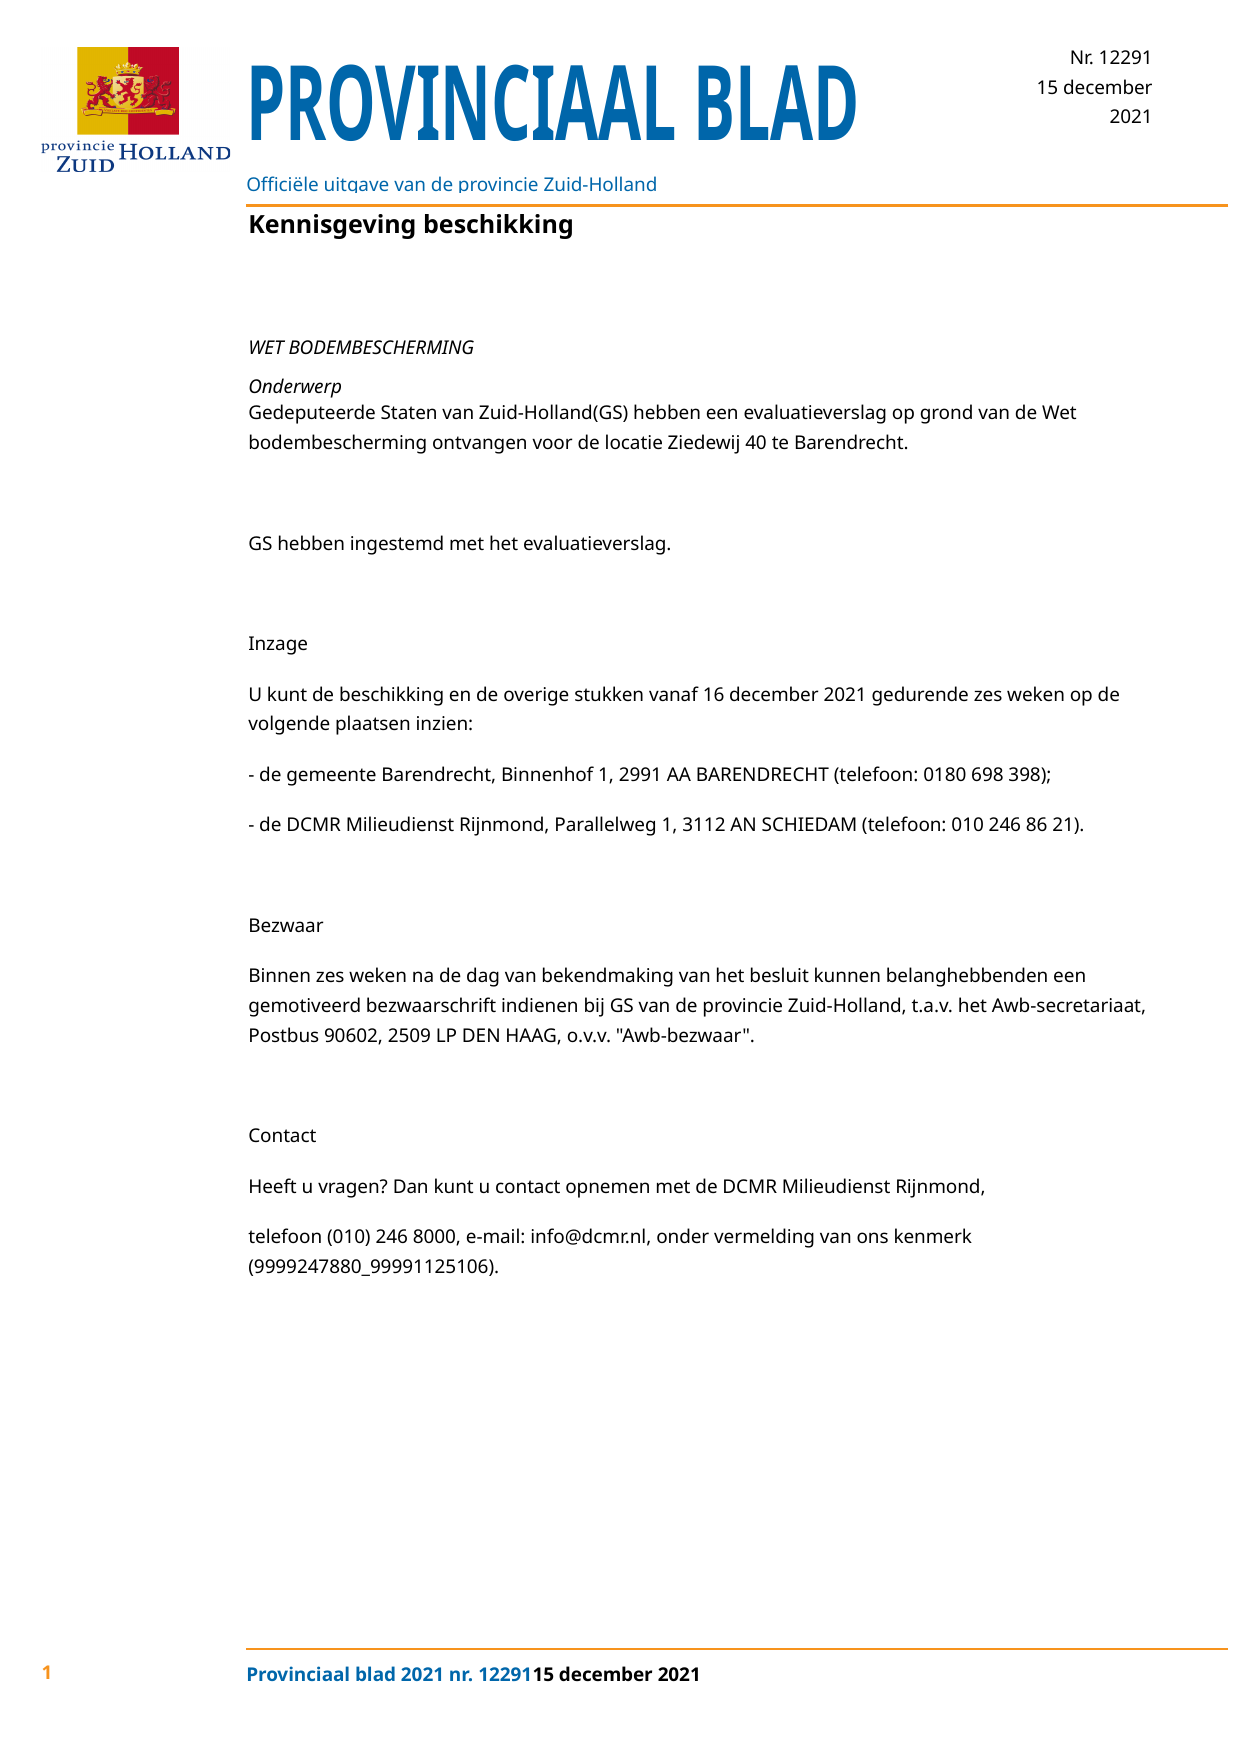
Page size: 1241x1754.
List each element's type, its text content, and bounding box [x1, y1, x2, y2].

text WET BODEMBESCHERMING [248, 334, 1152, 360]
text Contact [248, 1123, 1152, 1148]
text telefoon (010) 246 8000, e-mail: info@dcmr.nl, onder vermelding van ons kenmerk (9999247880_99991125106). [248, 1223, 1152, 1279]
text Gedeputeerde Staten van Zuid-Holland(GS) hebben een evaluatieverslag op grond van de Wet bodembescherming ontvangen voor de locatie Ziedewij 40 te Barendrecht. [248, 399, 1152, 454]
text - de gemeente Barendrecht, Binnenhof 1, 2991 AA BARENDRECHT (telefoon: 0180 698 398); [248, 761, 1152, 787]
text GS hebben ingestemd met het evaluatieverslag. [248, 530, 1152, 555]
text Inzage [248, 631, 1152, 656]
text Heeft u vragen? Dan kunt u contact opnemen met de DCMR Milieudienst Rijnmond, [248, 1173, 1152, 1199]
text Bezwaar [248, 912, 1152, 938]
text Kennisgeving beschikking [248, 207, 1152, 241]
picture [41, 47, 231, 172]
text Onderwerp [248, 373, 1152, 399]
text U kunt de beschikking en de overige stukken vanaf 16 december 2021 gedurende zes weken op de volgende plaatsen inzien: [248, 681, 1152, 736]
text - de DCMR Milieudienst Rijnmond, Parallelweg 1, 3112 AN SCHIEDAM (telefoon: 010 246 86 21). [248, 811, 1152, 837]
text Binnen zes weken na de dag van bekendmaking van het besluit kunnen belanghebbenden een gemotiveerd bezwaarschrift indienen bij GS van de provincie Zuid-Holland, t.a.v. het Awb-secretariaat, Postbus 90602, 2509 LP DEN HAAG, o.v.v. "Awb-bezwaar". [248, 963, 1152, 1047]
